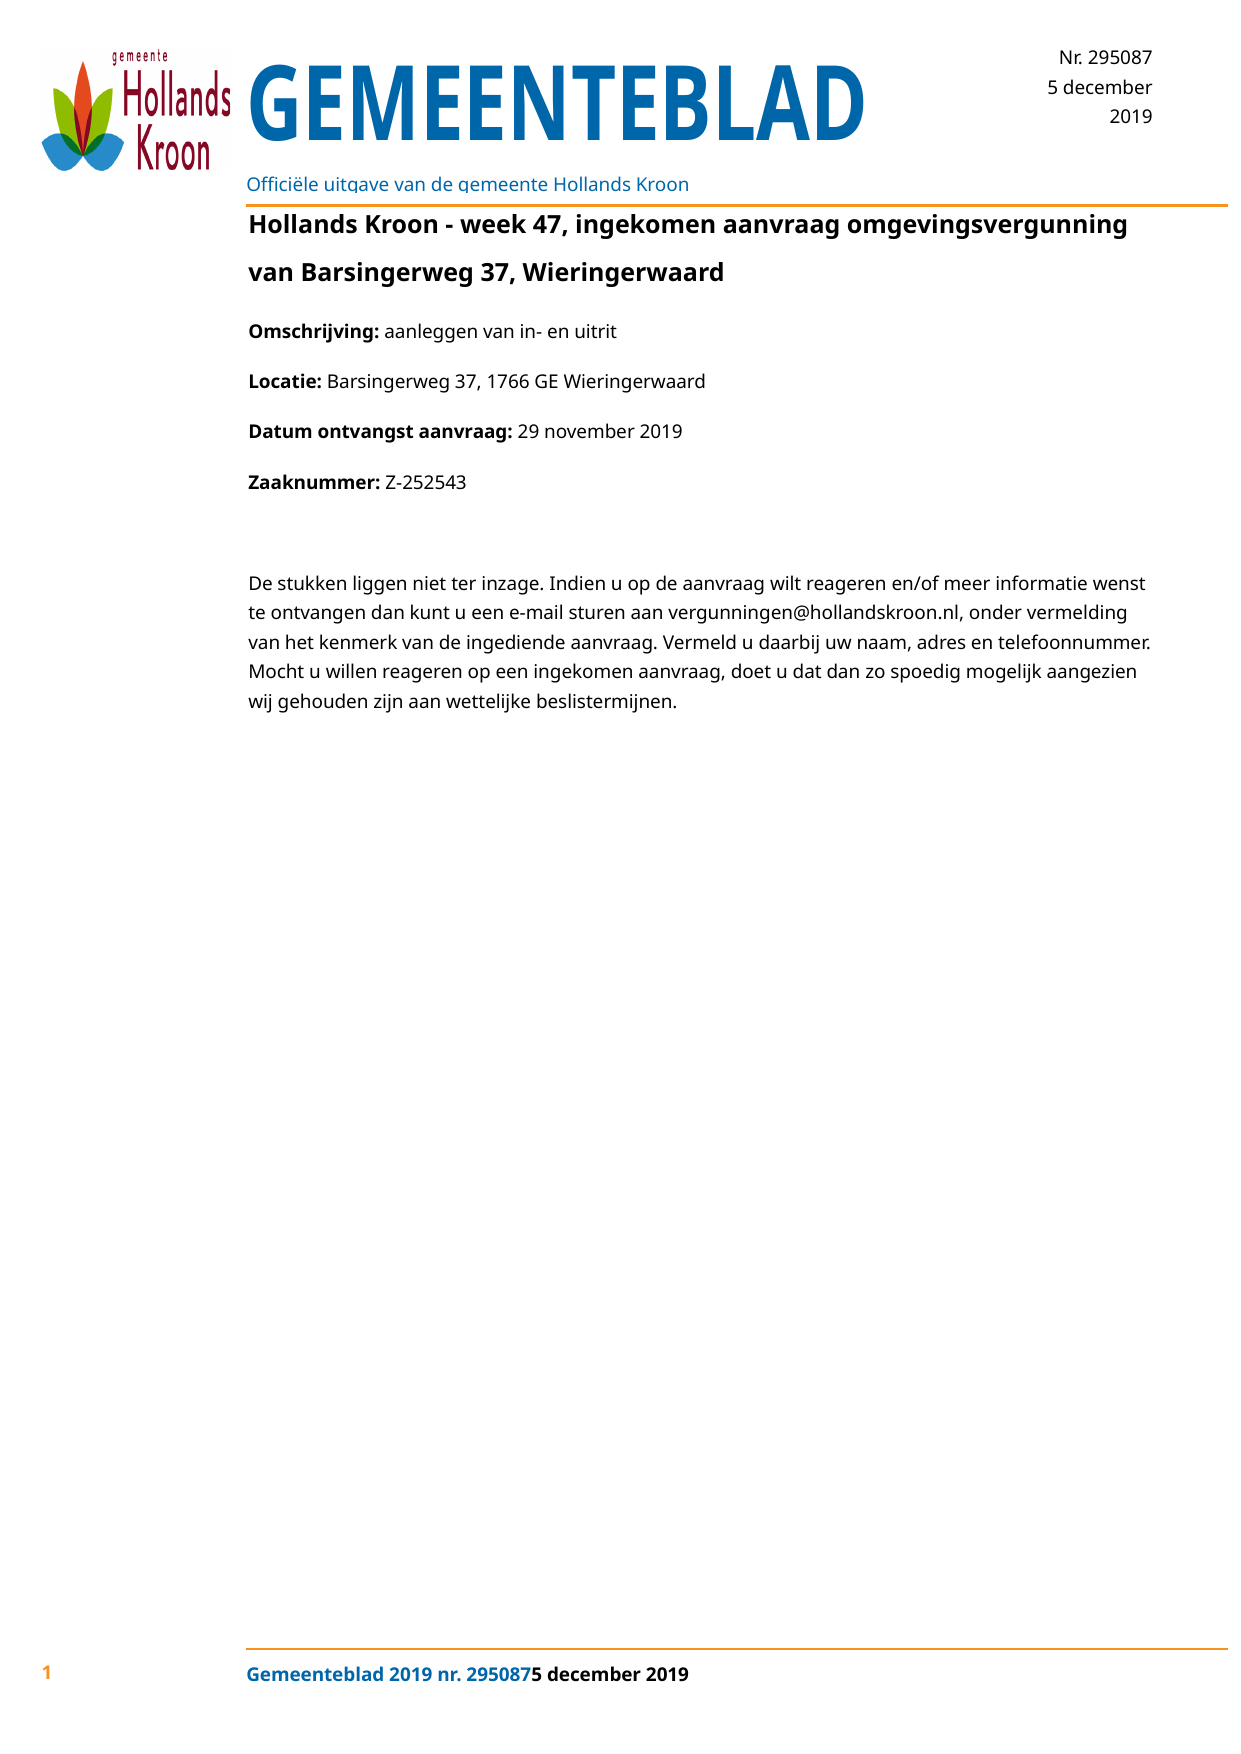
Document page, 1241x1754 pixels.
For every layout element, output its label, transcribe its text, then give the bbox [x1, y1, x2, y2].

text Datum ontvangst aanvraag: 29 november 2019 [248, 419, 1152, 444]
text Locatie: Barsingerweg 37, 1766 GE Wieringerwaard [248, 368, 1152, 394]
text Omschrijving: aanleggen van in- en uitrit [248, 318, 1152, 344]
text Zaaknummer: Z-252543 [248, 469, 1152, 495]
text Hollands Kroon - week 47, ingekomen aanvraag omgevingsvergunning van Barsingerweg 37, Wieringerwaard [248, 207, 1152, 288]
picture [41, 47, 231, 172]
text De stukken liggen niet ter inzage. Indien u op de aanvraag wilt reageren en/of meer informatie wenst te ontvangen dan kunt u een e-mail sturen aan vergunningen@hollandskroon.nl, onder vermelding van het kenmerk van de ingediende aanvraag. Vermeld u daarbij uw naam, adres en telefoonnummer. Mocht u willen reageren op een ingekomen aanvraag, doet u dat dan zo spoedig mogelijk aangezien wij gehouden zijn aan wettelijke beslistermijnen. [248, 570, 1152, 714]
